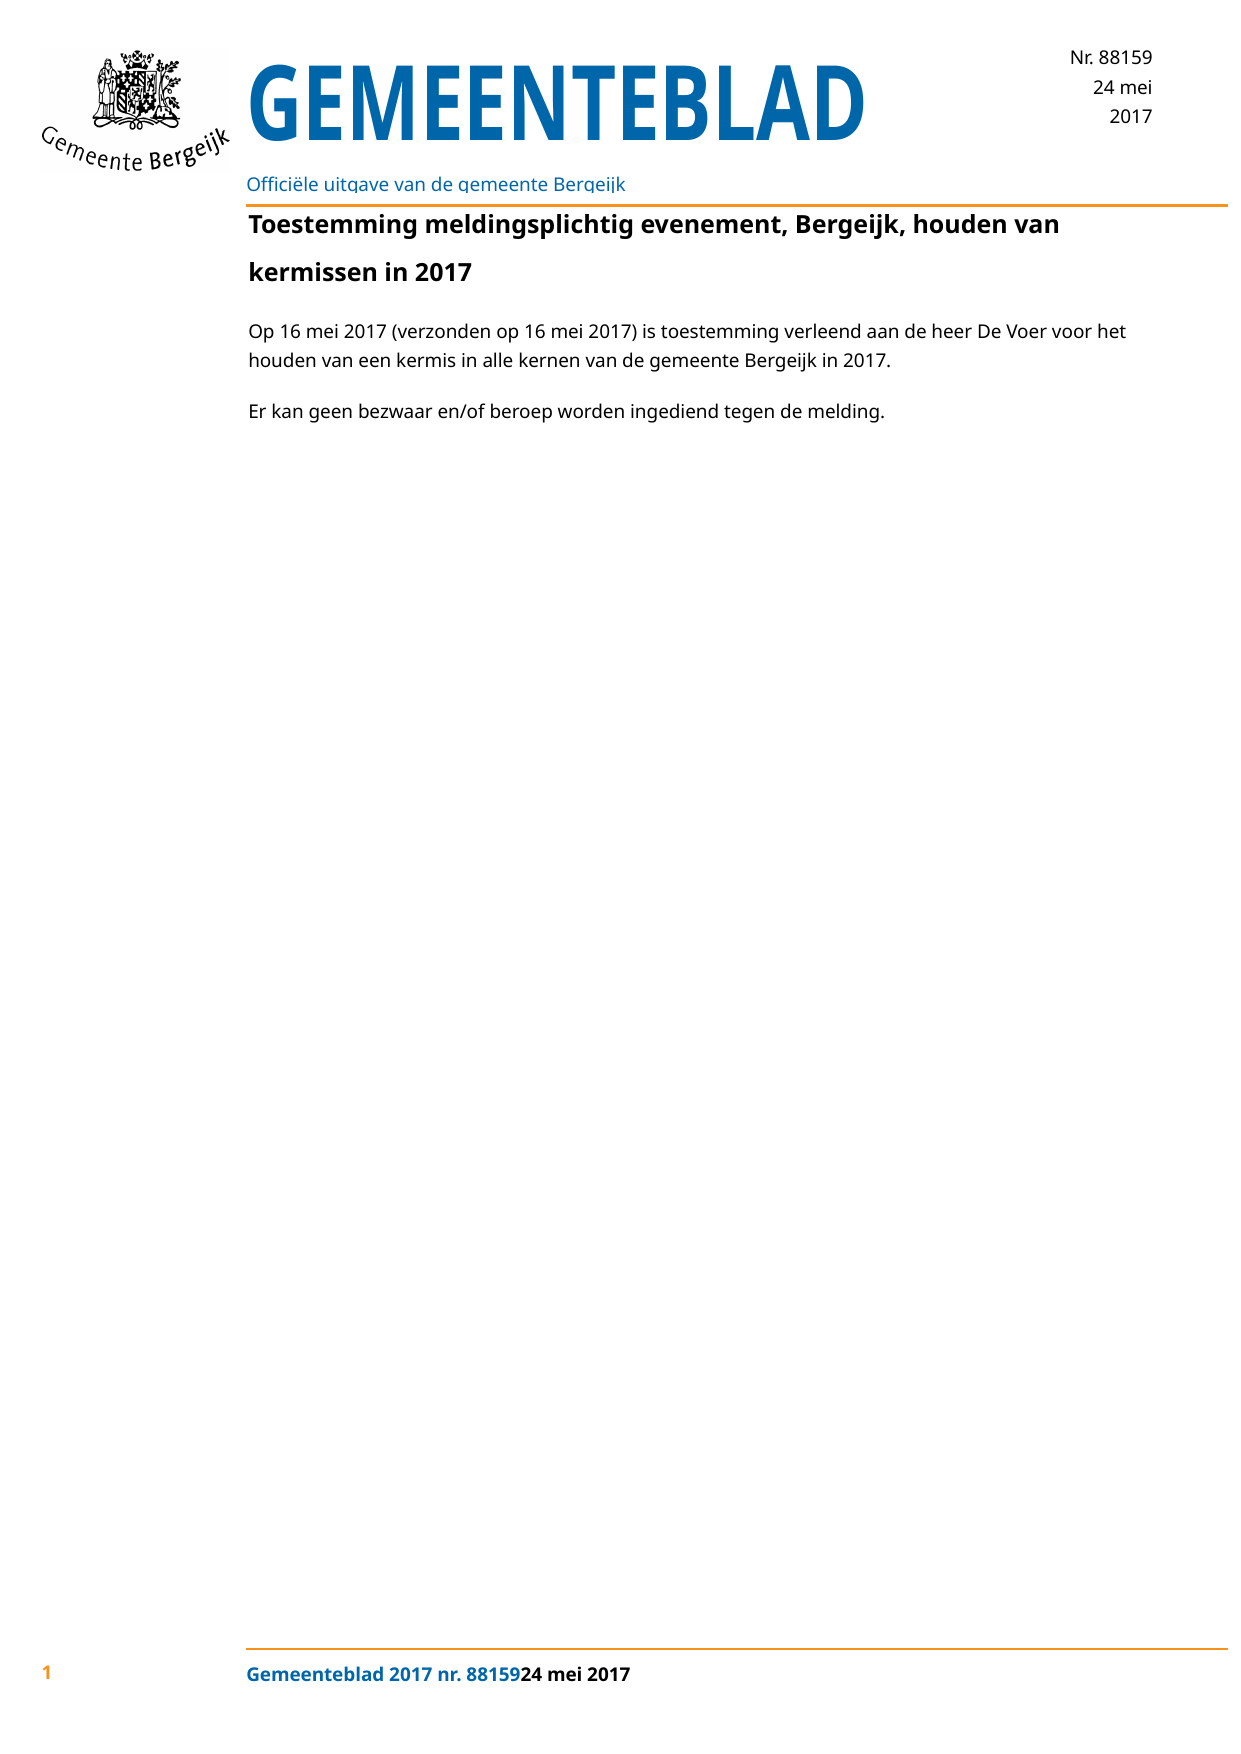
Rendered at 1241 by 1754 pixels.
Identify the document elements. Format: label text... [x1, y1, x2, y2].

text Op 16 mei 2017 (verzonden op 16 mei 2017) is toestemming verleend aan de heer De Voer voor het houden van een kermis in alle kernen van de gemeente Bergeijk in 2017. [248, 318, 1152, 373]
picture [41, 47, 231, 172]
text Toestemming meldingsplichtig evenement, Bergeijk, houden van kermissen in 2017 [248, 207, 1152, 288]
text Er kan geen bezwaar en/of beroep worden ingediend tegen de melding. [248, 398, 1152, 424]
